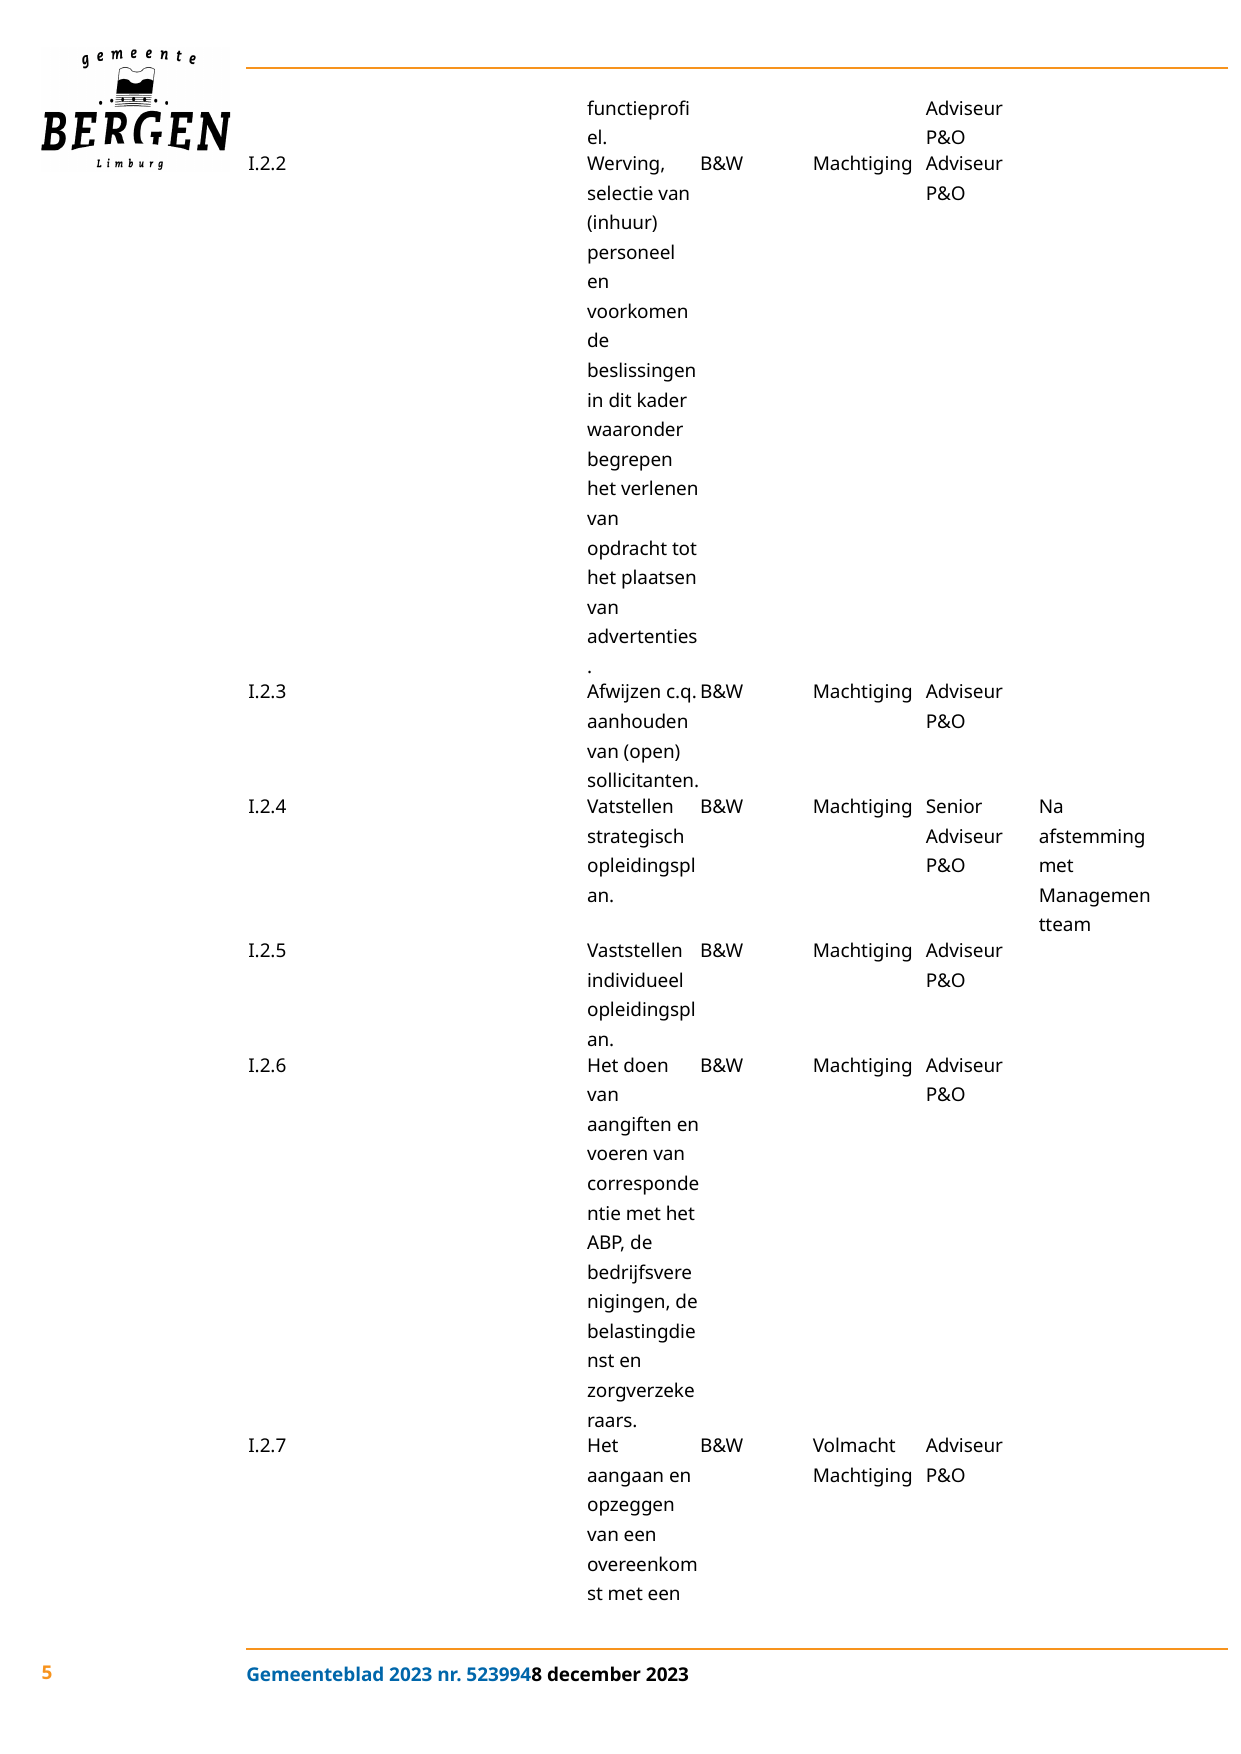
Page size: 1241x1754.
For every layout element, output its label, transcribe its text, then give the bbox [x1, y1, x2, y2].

table_cell [700, 95, 813, 150]
table_cell [361, 1052, 474, 1432]
table_cell functieprofiel. [587, 95, 700, 150]
table_cell Machtiging [813, 679, 926, 793]
table_cell Het doen van aangiften en voeren van correspondentie met het ABP, de bedrijfsverenigingen, de belastingdienst en zorgverzekeraars. [587, 1052, 700, 1432]
table_cell Het aangaan en opzeggen van een overeenkomst met een [587, 1433, 700, 1606]
table_cell Adviseur P&O [926, 937, 1038, 1052]
table_cell [1039, 679, 1152, 793]
table_cell I.2.6 [248, 1052, 361, 1432]
table_cell [474, 1433, 587, 1606]
table_cell Afwijzen c.q. aanhouden van (open) sollicitanten. [587, 679, 700, 793]
table_cell B&W [700, 679, 813, 793]
table_cell [474, 679, 587, 793]
table_cell [361, 679, 474, 793]
table_cell [1039, 937, 1152, 1052]
picture [41, 47, 231, 172]
table_cell I.2.4 [248, 793, 361, 937]
table_cell [474, 95, 587, 150]
table_cell B&W [700, 1052, 813, 1432]
table_cell I.2.2 [248, 150, 361, 679]
table_cell Vatstellen strategisch opleidingsplan. [587, 793, 700, 937]
table_cell B&W [700, 793, 813, 937]
table_cell [1039, 95, 1152, 150]
table_cell [474, 1052, 587, 1432]
table_cell [1039, 1052, 1152, 1432]
table_cell [361, 793, 474, 937]
table_cell Machtiging [813, 793, 926, 937]
table_cell Adviseur P&O [926, 679, 1038, 793]
table_cell Adviseur P&O [926, 150, 1038, 679]
table_cell Na afstemming met Managementteam [1039, 793, 1152, 937]
table_cell B&W [700, 1433, 813, 1606]
table_cell [1039, 150, 1152, 679]
table_cell I.2.5 [248, 937, 361, 1052]
table_cell Volmacht Machtiging [813, 1433, 926, 1606]
table_cell Adviseur P&O [926, 95, 1038, 150]
table_cell [248, 95, 361, 150]
table_cell Vaststellen individueel opleidingsplan. [587, 937, 700, 1052]
table_cell Adviseur P&O [926, 1052, 1038, 1432]
table_cell Machtiging [813, 937, 926, 1052]
table_cell B&W [700, 937, 813, 1052]
table_cell [474, 150, 587, 679]
table_cell [474, 937, 587, 1052]
table_cell Senior Adviseur P&O [926, 793, 1038, 937]
table_cell I.2.7 [248, 1433, 361, 1606]
table_cell I.2.3 [248, 679, 361, 793]
table_cell Werving, selectie van (inhuur) personeel en voorkomende beslissingen in dit kader waaronder begrepen het verlenen van opdracht tot het plaatsen van advertenties. [587, 150, 700, 679]
table_cell B&W [700, 150, 813, 679]
table_cell [361, 1433, 474, 1606]
table_cell [361, 937, 474, 1052]
table_cell [1039, 1433, 1152, 1606]
table_cell [813, 95, 926, 150]
table_cell Machtiging [813, 150, 926, 679]
table_cell Machtiging [813, 1052, 926, 1432]
table_cell Adviseur P&O [926, 1433, 1038, 1606]
table_cell [361, 150, 474, 679]
table_cell [474, 793, 587, 937]
table_cell [361, 95, 474, 150]
